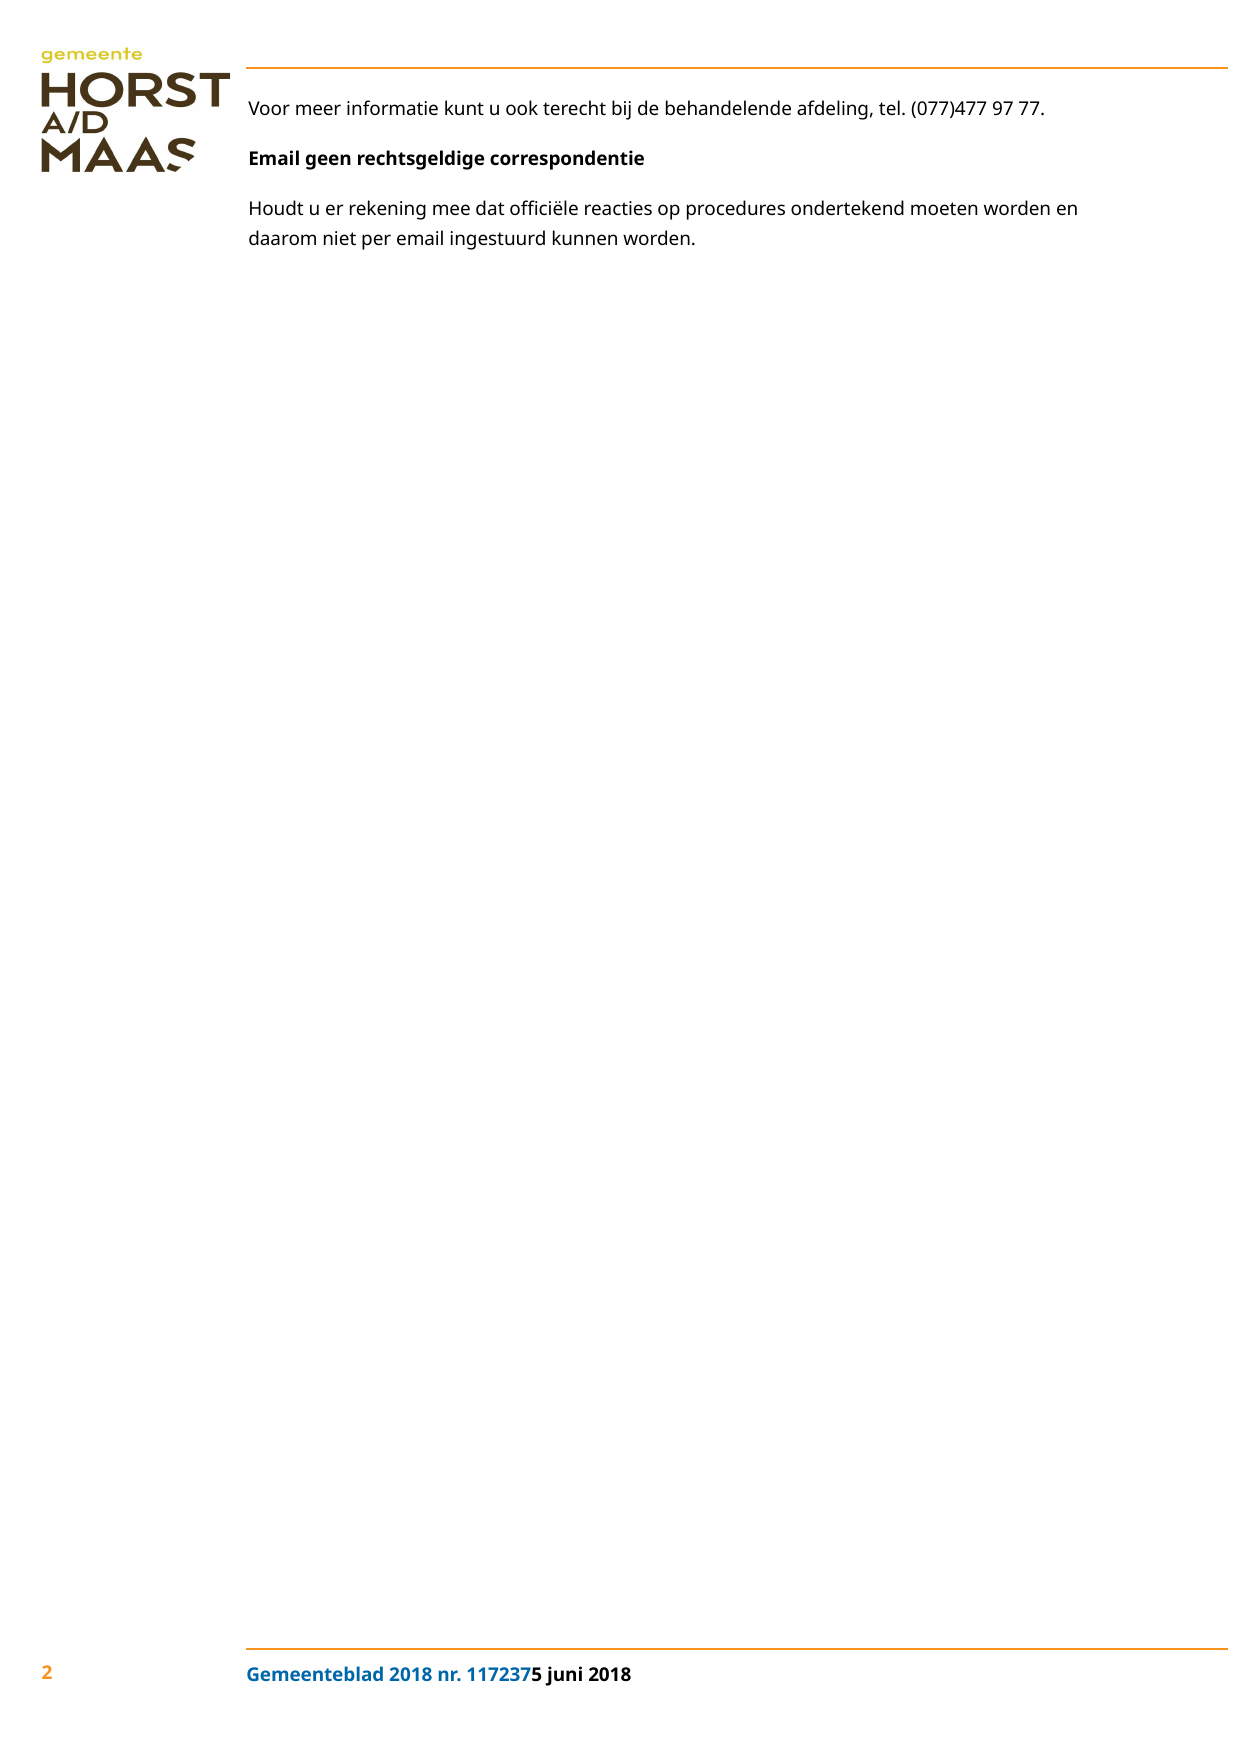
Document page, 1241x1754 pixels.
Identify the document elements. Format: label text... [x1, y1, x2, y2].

text Voor meer informatie kunt u ook terecht bij de behandelende afdeling, tel. (077)477 97 77. [248, 95, 1152, 121]
picture [41, 47, 231, 172]
text Houdt u er rekening mee dat officiële reacties op procedures ondertekend moeten worden en daarom niet per email ingestuurd kunnen worden. [248, 196, 1152, 251]
text Email geen rechtsgeldige correspondentie [248, 145, 1152, 171]
